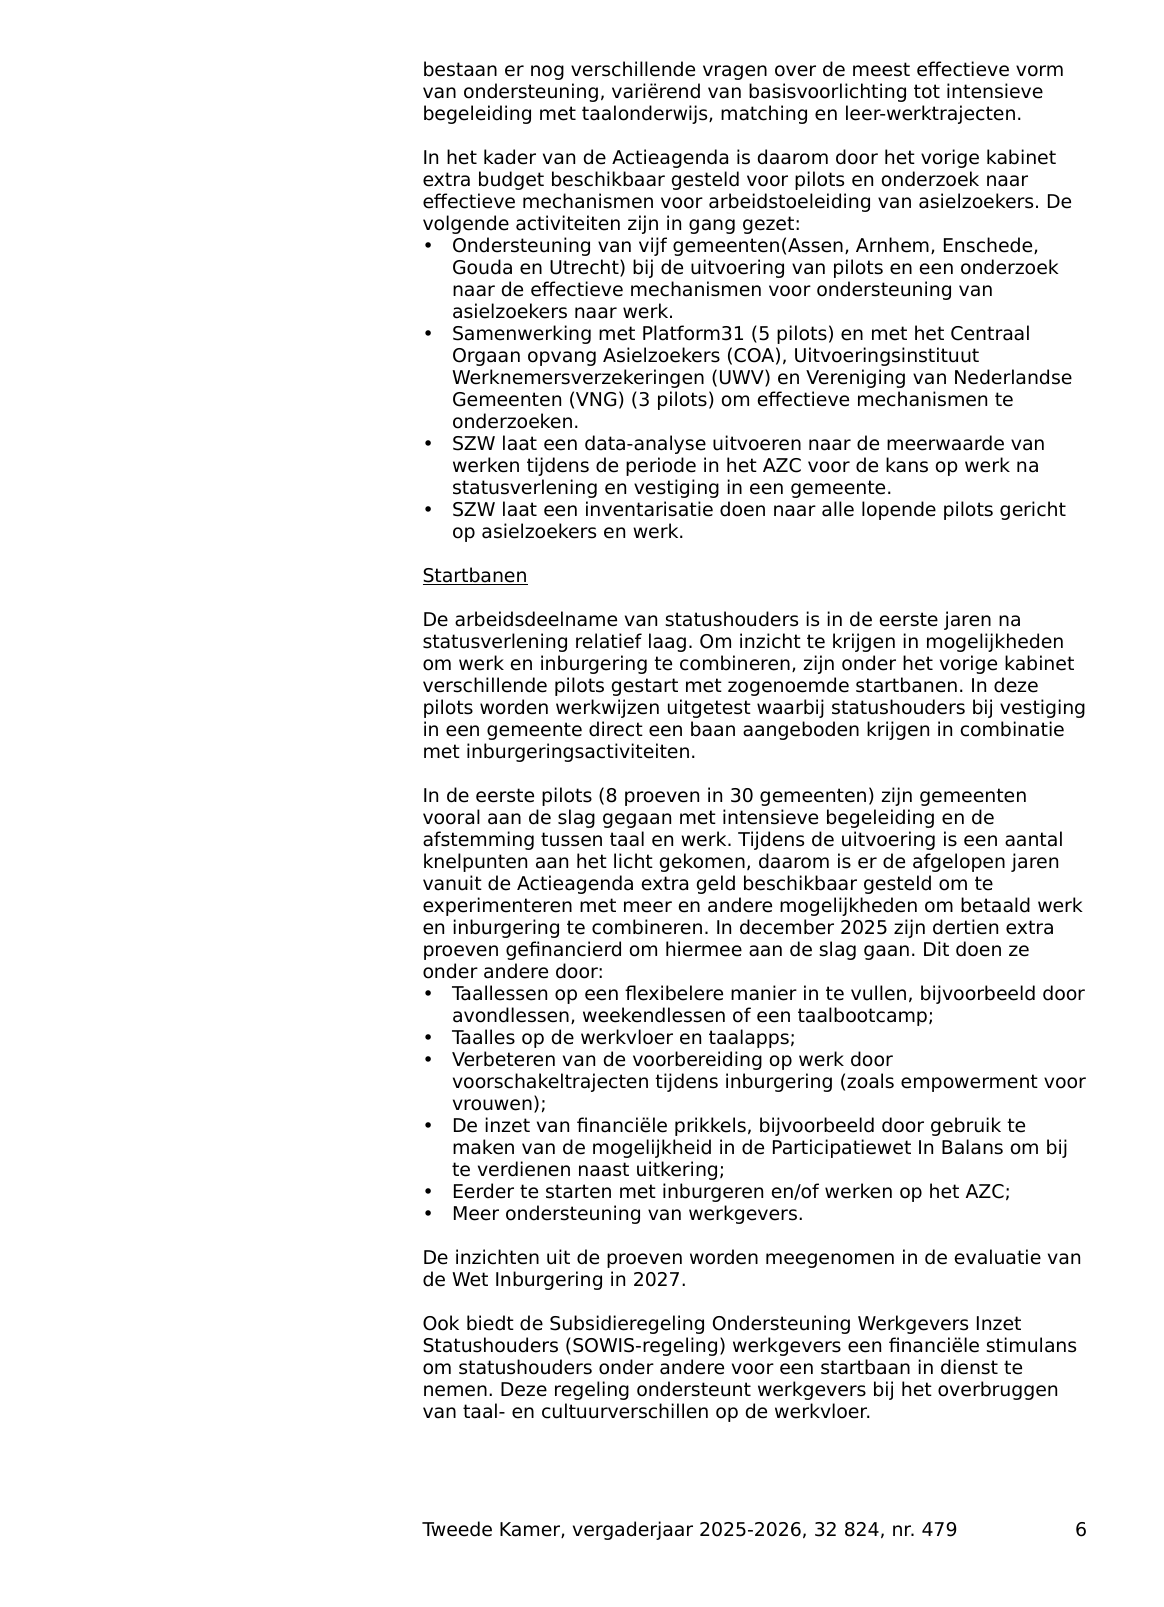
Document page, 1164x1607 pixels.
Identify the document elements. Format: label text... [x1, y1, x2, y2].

text De arbeidsdeelname van statushouders is in de eerste jaren na statusverlening relatief laag. Om inzicht te krijgen in mogelijkheden om werk en inburgering te combineren, zijn onder het vorige kabinet verschillende pilots gestart met zogenoemde startbanen. In deze pilots worden werkwijzen uitgetest waarbij statushouders bij vestiging in een gemeente direct een baan aangeboden krijgen in combinatie met inburgeringsactiviteiten. [422, 609, 1087, 763]
text De inzichten uit de proeven worden meegenomen in de evaluatie van de Wet Inburgering in 2027. [422, 1247, 1087, 1291]
text In de eerste pilots (8 proeven in 30 gemeenten) zijn gemeenten vooral aan de slag gegaan met intensieve begeleiding en de afstemming tussen taal en werk. Tijdens de uitvoering is een aantal knelpunten aan het licht gekomen, daarom is er de afgelopen jaren vanuit de Actieagenda extra geld beschikbaar gesteld om te experimenteren met meer en andere mogelijkheden om betaald werk en inburgering te combineren. In december 2025 zijn dertien extra proeven gefinancierd om hiermee aan de slag gaan. Dit doen ze onder andere door: [422, 785, 1087, 983]
text • Samenwerking met Platform31 (5 pilots) en met het Centraal Orgaan opvang Asielzoekers (COA), Uitvoeringsinstituut Werknemersverzekeringen (UWV) en Vereniging van Nederlandse Gemeenten (VNG) (3 pilots) om effectieve mechanismen te onderzoeken. [422, 323, 1087, 433]
text • De inzet van financiële prikkels, bijvoorbeeld door gebruik te maken van de mogelijkheid in de Participatiewet In Balans om bij te verdienen naast uitkering; [422, 1115, 1087, 1181]
text • Taallessen op een flexibelere manier in te vullen, bijvoorbeeld door avondlessen, weekendlessen of een taalbootcamp; [422, 983, 1087, 1027]
text • Verbeteren van de voorbereiding op werk door voorschakeltrajecten tijdens inburgering (zoals empowerment voor vrouwen); [422, 1049, 1087, 1115]
text • Eerder te starten met inburgeren en/of werken op het AZC; [422, 1181, 1087, 1203]
text • Taalles op de werkvloer en taalapps; [422, 1027, 1087, 1049]
text In het kader van de Actieagenda is daarom door het vorige kabinet extra budget beschikbaar gesteld voor pilots en onderzoek naar effectieve mechanismen voor arbeidstoeleiding van asielzoekers. De volgende activiteiten zijn in gang gezet: [422, 147, 1087, 235]
subtitle Startbanen [422, 565, 1087, 587]
text bestaan er nog verschillende vragen over de meest effectieve vorm van ondersteuning, variërend van basisvoorlichting tot intensieve begeleiding met taalonderwijs, matching en leer-werktrajecten. [422, 59, 1087, 125]
text • SZW laat een inventarisatie doen naar alle lopende pilots gericht op asielzoekers en werk. [422, 499, 1087, 543]
text • Meer ondersteuning van werkgevers. [422, 1203, 1087, 1225]
text Ook biedt de Subsidieregeling Ondersteuning Werkgevers Inzet Statushouders (SOWIS-regeling) werkgevers een financiële stimulans om statushouders onder andere voor een startbaan in dienst te nemen. Deze regeling ondersteunt werkgevers bij het overbruggen van taal- en cultuurverschillen op de werkvloer. [422, 1313, 1087, 1423]
text • SZW laat een data-analyse uitvoeren naar de meerwaarde van werken tijdens de periode in het AZC voor de kans op werk na statusverlening en vestiging in een gemeente. [422, 433, 1087, 499]
text • Ondersteuning van vijf gemeenten(Assen, Arnhem, Enschede, Gouda en Utrecht) bij de uitvoering van pilots en een onderzoek naar de effectieve mechanismen voor ondersteuning van asielzoekers naar werk. [422, 235, 1087, 323]
